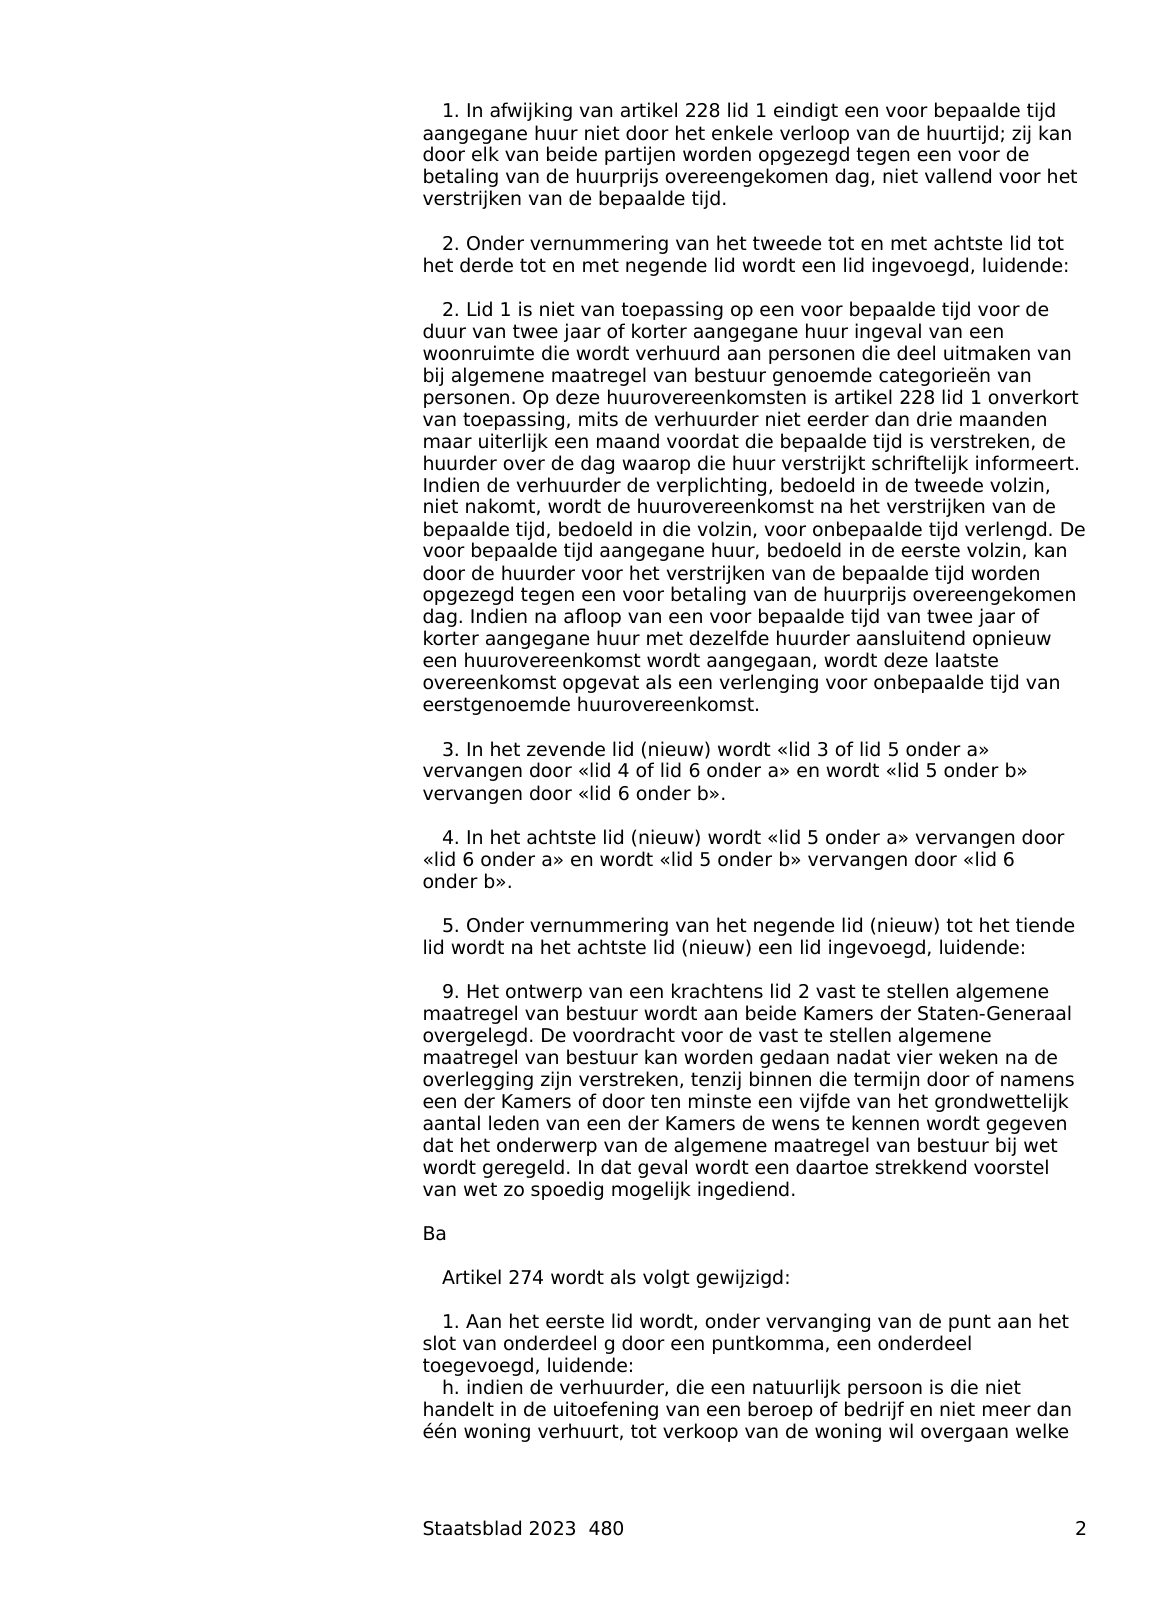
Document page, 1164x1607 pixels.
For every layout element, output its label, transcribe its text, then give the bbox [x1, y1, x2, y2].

text 1. In afwijking van artikel 228 lid 1 eindigt een voor bepaalde tijd aangegane huur niet door het enkele verloop van de huurtijd; zij kan door elk van beide partijen worden opgezegd tegen een voor de betaling van de huurprijs overeengekomen dag, niet vallend voor het verstrijken van de bepaalde tijd. [422, 100, 1087, 210]
text h. indien de verhuurder, die een natuurlijk persoon is die niet handelt in de uitoefening van een beroep of bedrijf en niet meer dan één woning verhuurt, tot verkoop van de woning wil overgaan welke [422, 1377, 1087, 1443]
text Ba [422, 1223, 1087, 1245]
text 9. Het ontwerp van een krachtens lid 2 vast te stellen algemene maatregel van bestuur wordt aan beide Kamers der Staten-Generaal overgelegd. De voordracht voor de vast te stellen algemene maatregel van bestuur kan worden gedaan nadat vier weken na de overlegging zijn verstreken, tenzij binnen die termijn door of namens een der Kamers of door ten minste een vijfde van het grondwettelijk aantal leden van een der Kamers de wens te kennen wordt gegeven dat het onderwerp van de algemene maatregel van bestuur bij wet wordt geregeld. In dat geval wordt een daartoe strekkend voorstel van wet zo spoedig mogelijk ingediend. [422, 981, 1087, 1201]
text 3. In het zevende lid (nieuw) wordt «lid 3 of lid 5 onder a» vervangen door «lid 4 of lid 6 onder a» en wordt «lid 5 onder b» vervangen door «lid 6 onder b». [422, 738, 1087, 804]
text 1. Aan het eerste lid wordt, onder vervanging van de punt aan het slot van onderdeel g door een puntkomma, een onderdeel toegevoegd, luidende: [422, 1311, 1087, 1377]
text 5. Onder vernummering van het negende lid (nieuw) tot het tiende lid wordt na het achtste lid (nieuw) een lid ingevoegd, luidende: [422, 915, 1087, 959]
text 2. Onder vernummering van het tweede tot en met achtste lid tot het derde tot en met negende lid wordt een lid ingevoegd, luidende: [422, 232, 1087, 276]
text 4. In het achtste lid (nieuw) wordt «lid 5 onder a» vervangen door «lid 6 onder a» en wordt «lid 5 onder b» vervangen door «lid 6 onder b». [422, 827, 1087, 892]
text Artikel 274 wordt als volgt gewijzigd: [422, 1267, 1087, 1289]
text 2. Lid 1 is niet van toepassing op een voor bepaalde tijd voor de duur van twee jaar of korter aangegane huur ingeval van een woonruimte die wordt verhuurd aan personen die deel uitmaken van bij algemene maatregel van bestuur genoemde categorieën van personen. Op deze huurovereenkomsten is artikel 228 lid 1 onverkort van toepassing, mits de verhuurder niet eerder dan drie maanden maar uiterlijk een maand voordat die bepaalde tijd is verstreken, de huurder over de dag waarop die huur verstrijkt schriftelijk informeert. Indien de verhuurder de verplichting, bedoeld in de tweede volzin, niet nakomt, wordt de huurovereenkomst na het verstrijken van de bepaalde tijd, bedoeld in die volzin, voor onbepaalde tijd verlengd. De voor bepaalde tijd aangegane huur, bedoeld in de eerste volzin, kan door de huurder voor het verstrijken van de bepaalde tijd worden opgezegd tegen een voor betaling van de huurprijs overeengekomen dag. Indien na afloop van een voor bepaalde tijd van twee jaar of korter aangegane huur met dezelfde huurder aansluitend opnieuw een huurovereenkomst wordt aangegaan, wordt deze laatste overeenkomst opgevat als een verlenging voor onbepaalde tijd van eerstgenoemde huurovereenkomst. [422, 299, 1087, 716]
